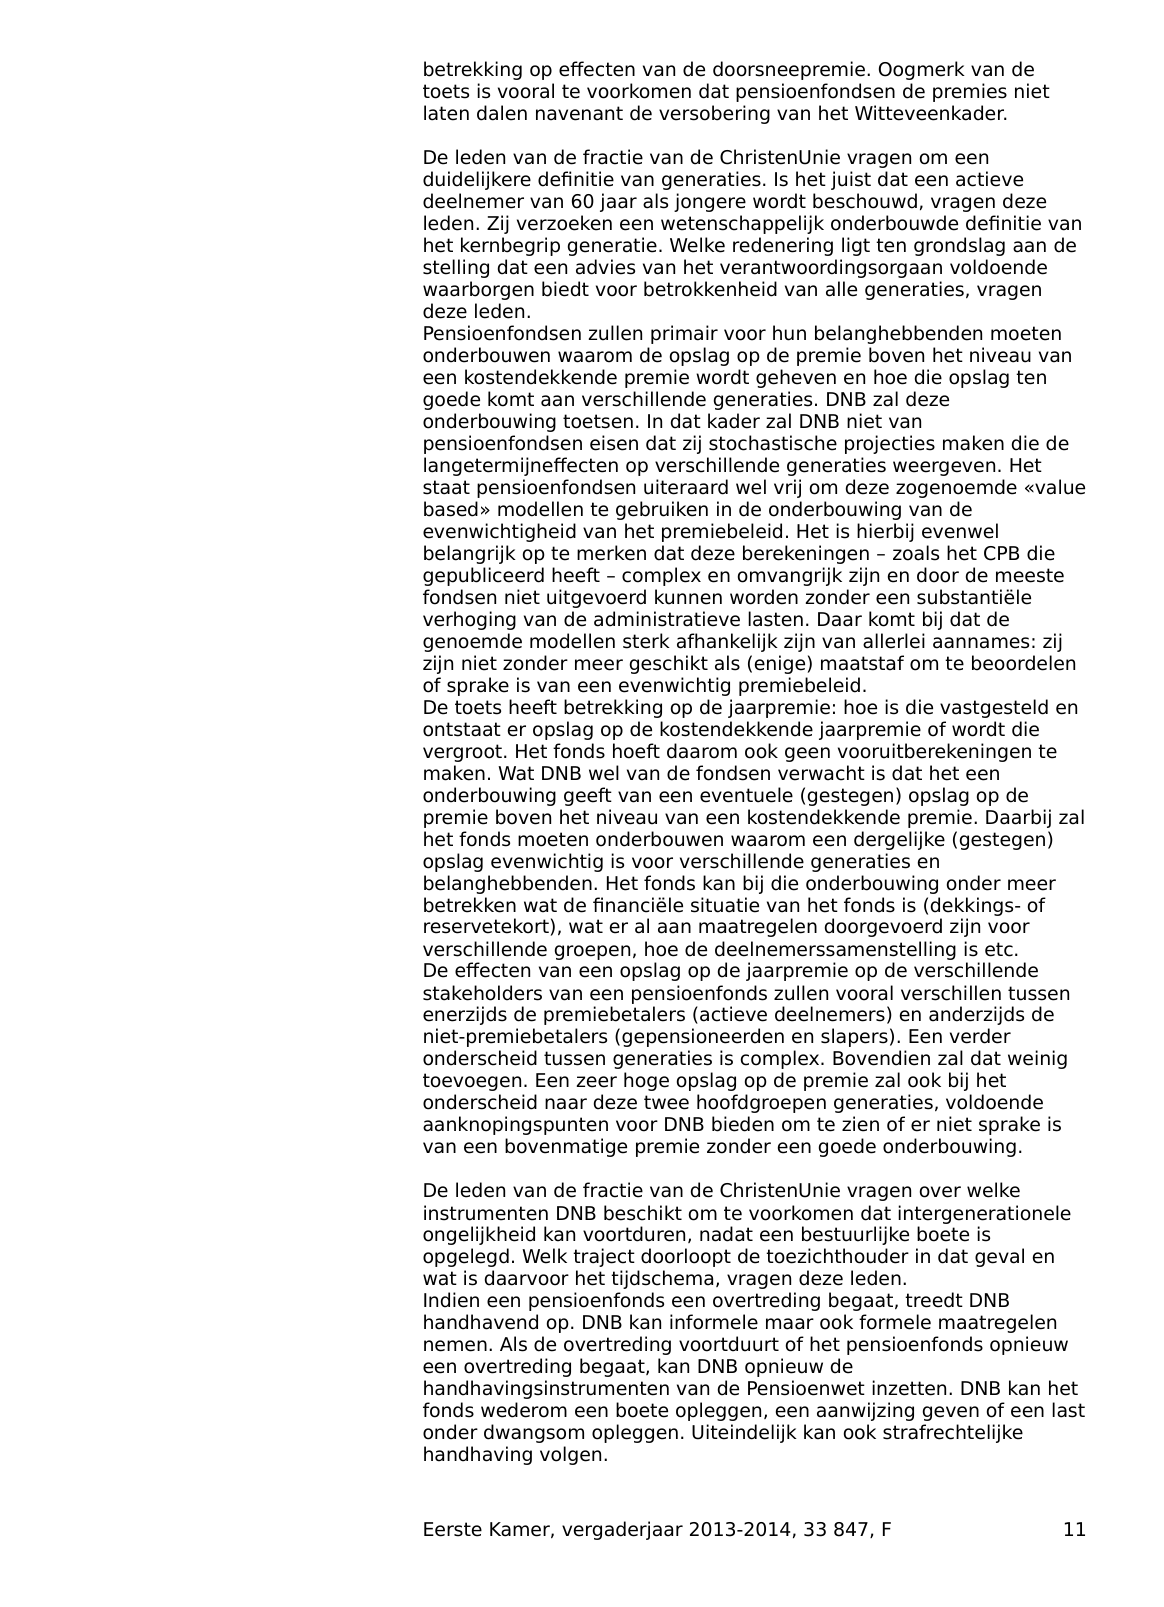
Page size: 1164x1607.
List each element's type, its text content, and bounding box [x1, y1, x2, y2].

text De leden van de fractie van de ChristenUnie vragen over welke instrumenten DNB beschikt om te voorkomen dat intergenerationele ongelijkheid kan voortduren, nadat een bestuurlijke boete is opgelegd. Welk traject doorloopt de toezichthouder in dat geval en wat is daarvoor het tijdschema, vragen deze leden. [422, 1180, 1087, 1290]
text Indien een pensioenfonds een overtreding begaat, treedt DNB handhavend op. DNB kan informele maar ook formele maatregelen nemen. Als de overtreding voortduurt of het pensioenfonds opnieuw een overtreding begaat, kan DNB opnieuw de handhavingsinstrumenten van de Pensioenwet inzetten. DNB kan het fonds wederom een boete opleggen, een aanwijzing geven of een last onder dwangsom opleggen. Uiteindelijk kan ook strafrechtelijke handhaving volgen. [422, 1290, 1087, 1466]
text De effecten van een opslag op de jaarpremie op de verschillende stakeholders van een pensioenfonds zullen vooral verschillen tussen enerzijds de premiebetalers (actieve deelnemers) en anderzijds de niet-premiebetalers (gepensioneerden en slapers). Een verder onderscheid tussen generaties is complex. Bovendien zal dat weinig toevoegen. Een zeer hoge opslag op de premie zal ook bij het onderscheid naar deze twee hoofdgroepen generaties, voldoende aanknopingspunten voor DNB bieden om te zien of er niet sprake is van een bovenmatige premie zonder een goede onderbouwing. [422, 960, 1087, 1158]
text betrekking op effecten van de doorsneepremie. Oogmerk van de toets is vooral te voorkomen dat pensioenfondsen de premies niet laten dalen navenant de versobering van het Witteveenkader. [422, 59, 1087, 125]
text De leden van de fractie van de ChristenUnie vragen om een duidelijkere definitie van generaties. Is het juist dat een actieve deelnemer van 60 jaar als jongere wordt beschouwd, vragen deze leden. Zij verzoeken een wetenschappelijk onderbouwde definitie van het kernbegrip generatie. Welke redenering ligt ten grondslag aan de stelling dat een advies van het verantwoordingsorgaan voldoende waarborgen biedt voor betrokkenheid van alle generaties, vragen deze leden. [422, 147, 1087, 323]
text Pensioenfondsen zullen primair voor hun belanghebbenden moeten onderbouwen waarom de opslag op de premie boven het niveau van een kostendekkende premie wordt geheven en hoe die opslag ten goede komt aan verschillende generaties. DNB zal deze onderbouwing toetsen. In dat kader zal DNB niet van pensioenfondsen eisen dat zij stochastische projecties maken die de langetermijneffecten op verschillende generaties weergeven. Het staat pensioenfondsen uiteraard wel vrij om deze zogenoemde «value based» modellen te gebruiken in de onderbouwing van de evenwichtigheid van het premiebeleid. Het is hierbij evenwel belangrijk op te merken dat deze berekeningen – zoals het CPB die gepubliceerd heeft – complex en omvangrijk zijn en door de meeste fondsen niet uitgevoerd kunnen worden zonder een substantiële verhoging van de administratieve lasten. Daar komt bij dat de genoemde modellen sterk afhankelijk zijn van allerlei aannames: zij zijn niet zonder meer geschikt als (enige) maatstaf om te beoordelen of sprake is van een evenwichtig premiebeleid. [422, 323, 1087, 697]
text De toets heeft betrekking op de jaarpremie: hoe is die vastgesteld en ontstaat er opslag op de kostendekkende jaarpremie of wordt die vergroot. Het fonds hoeft daarom ook geen vooruitberekeningen te maken. Wat DNB wel van de fondsen verwacht is dat het een onderbouwing geeft van een eventuele (gestegen) opslag op de premie boven het niveau van een kostendekkende premie. Daarbij zal het fonds moeten onderbouwen waarom een dergelijke (gestegen) opslag evenwichtig is voor verschillende generaties en belanghebbenden. Het fonds kan bij die onderbouwing onder meer betrekken wat de financiële situatie van het fonds is (dekkings- of reservetekort), wat er al aan maatregelen doorgevoerd zijn voor verschillende groepen, hoe de deelnemerssamenstelling is etc. [422, 697, 1087, 960]
